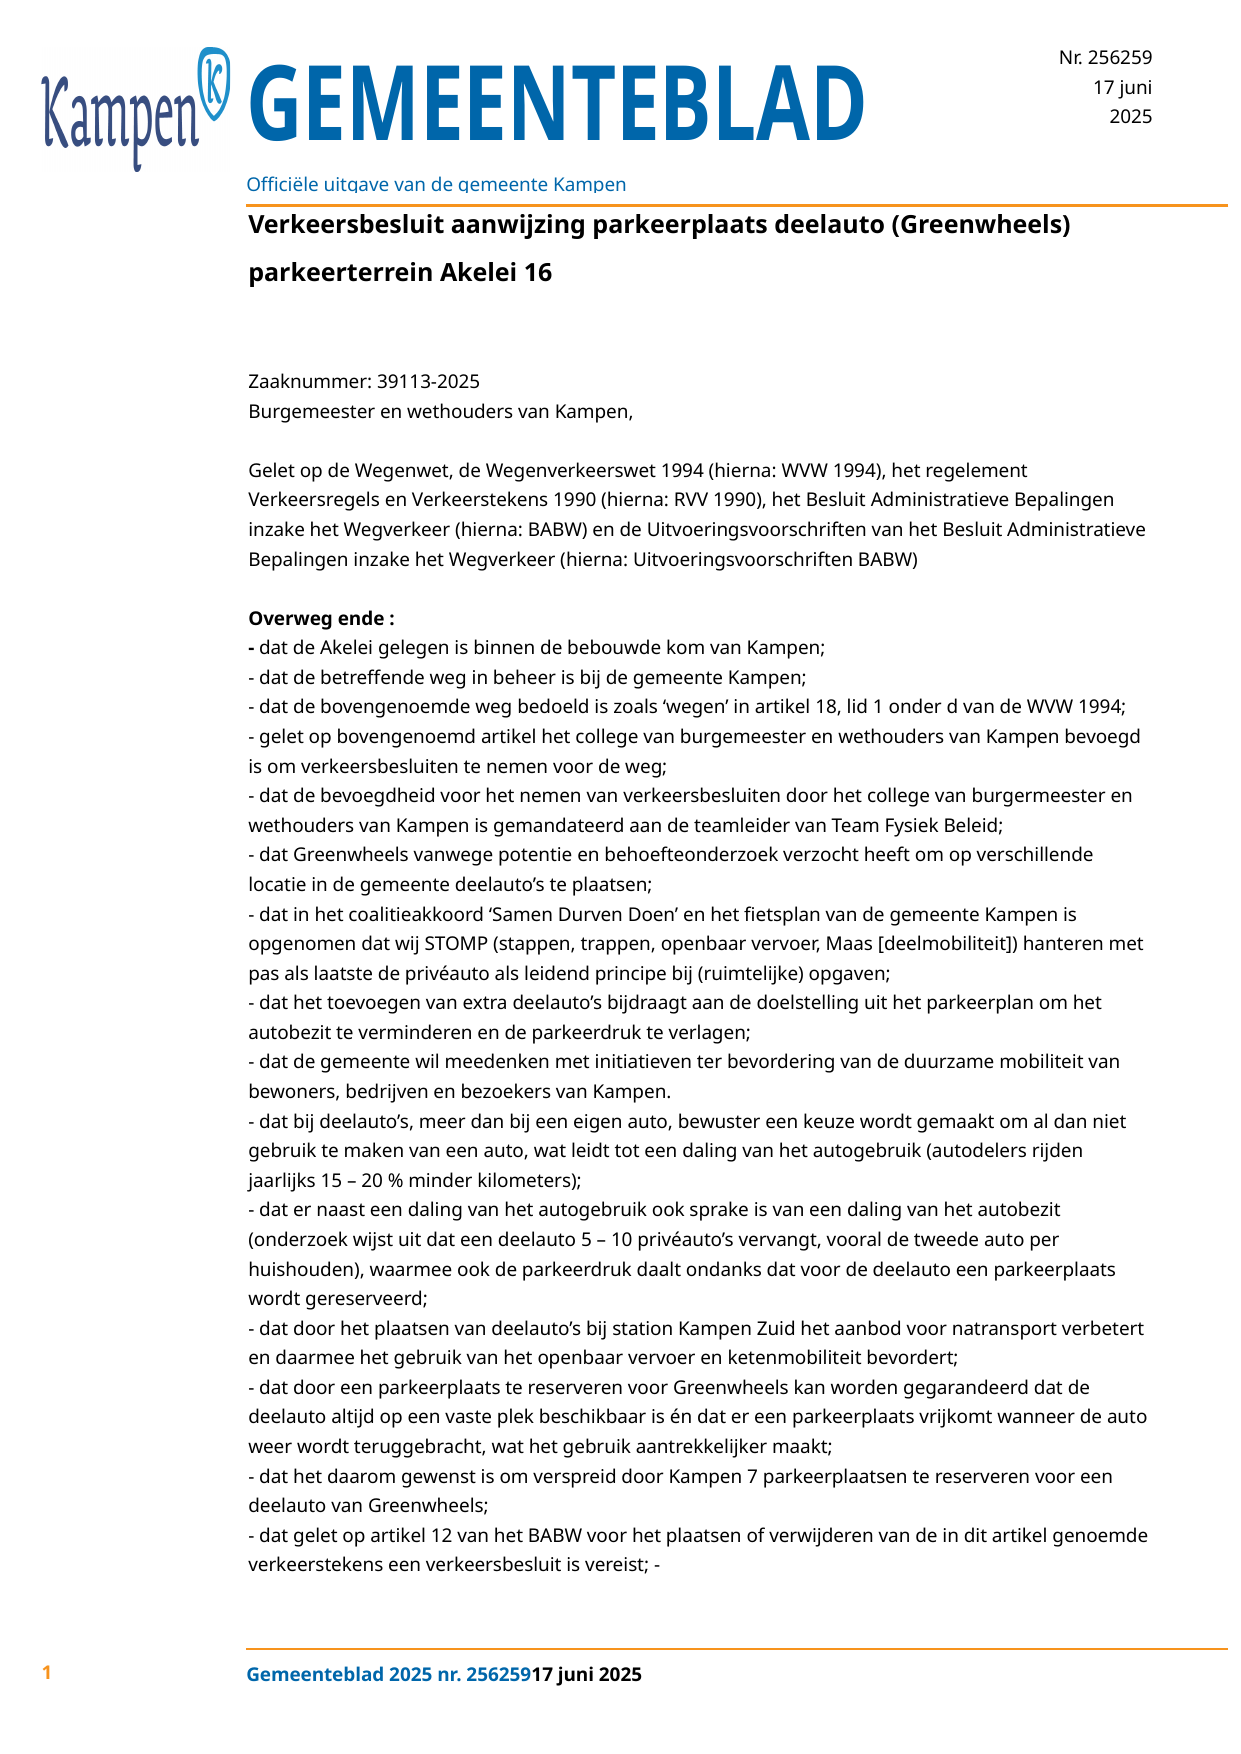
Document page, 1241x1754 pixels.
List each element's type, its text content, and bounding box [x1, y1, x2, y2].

text - dat gelet op artikel 12 van het BABW voor het plaatsen of verwijderen van de in dit artikel genoemde verkeerstekens een verkeersbesluit is vereist; - [248, 1522, 1152, 1577]
text Burgemeester en wethouders van Kampen, [248, 398, 1152, 423]
text - dat de bevoegdheid voor het nemen van verkeersbesluiten door het college van burgermeester en wethouders van Kampen is gemandateerd aan de teamleider van Team Fysiek Beleid; [248, 782, 1152, 838]
text - dat bij deelauto’s, meer dan bij een eigen auto, bewuster een keuze wordt gemaakt om al dan niet gebruik te maken van een auto, wat leidt tot een daling van het autogebruik (autodelers rijden jaarlijks 15 – 20 % minder kilometers); [248, 1108, 1152, 1193]
text - dat Greenwheels vanwege potentie en behoefteonderzoek verzocht heeft om op verschillende locatie in de gemeente deelauto’s te plaatsen; [248, 842, 1152, 897]
text - dat de gemeente wil meedenken met initiatieven ter bevordering van de duurzame mobiliteit van bewoners, bedrijven en bezoekers van Kampen. [248, 1049, 1152, 1104]
picture [41, 47, 231, 172]
text Overweg ende : [248, 605, 1152, 631]
text - gelet op bovengenoemd artikel het college van burgemeester en wethouders van Kampen bevoegd is om verkeersbesluiten te nemen voor de weg; [248, 723, 1152, 778]
text Gelet op de Wegenwet, de Wegenverkeerswet 1994 (hierna: WVW 1994), het regelement Verkeersregels en Verkeerstekens 1990 (hierna: RVV 1990), het Besluit Administratieve Bepalingen inzake het Wegverkeer (hierna: BABW) en de Uitvoeringsvoorschriften van het Besluit Administratieve Bepalingen inzake het Wegverkeer (hierna: Uitvoeringsvoorschriften BABW) [248, 457, 1152, 571]
text - dat de bovengenoemde weg bedoeld is zoals ‘wegen’ in artikel 18, lid 1 onder d van de WVW 1994; [248, 694, 1152, 719]
text - dat het toevoegen van extra deelauto’s bijdraagt aan de doelstelling uit het parkeerplan om het autobezit te verminderen en de parkeerdruk te verlagen; [248, 989, 1152, 1045]
text Verkeersbesluit aanwijzing parkeerplaats deelauto (Greenwheels) parkeerterrein Akelei 16 [248, 207, 1152, 288]
text - dat de betreffende weg in beheer is bij de gemeente Kampen; [248, 664, 1152, 690]
text - dat door een parkeerplaats te reserveren voor Greenwheels kan worden gegarandeerd dat de deelauto altijd op een vaste plek beschikbaar is én dat er een parkeerplaats vrijkomt wanneer de auto weer wordt teruggebracht, wat het gebruik aantrekkelijker maakt; [248, 1374, 1152, 1459]
text - dat door het plaatsen van deelauto’s bij station Kampen Zuid het aanbod voor natransport verbetert en daarmee het gebruik van het openbaar vervoer en ketenmobiliteit bevordert; [248, 1315, 1152, 1370]
text - dat in het coalitieakkoord ‘Samen Durven Doen’ en het fietsplan van de gemeente Kampen is opgenomen dat wij STOMP (stappen, trappen, openbaar vervoer, Maas [deelmobiliteit]) hanteren met pas als laatste de privéauto als leidend principe bij (ruimtelijke) opgaven; [248, 901, 1152, 986]
text - dat de Akelei gelegen is binnen de bebouwde kom van Kampen; [248, 634, 1152, 660]
text Zaaknummer: 39113-2025 [248, 368, 1152, 394]
text - dat het daarom gewenst is om verspreid door Kampen 7 parkeerplaatsen te reserveren voor een deelauto van Greenwheels; [248, 1463, 1152, 1518]
text - dat er naast een daling van het autogebruik ook sprake is van een daling van het autobezit (onderzoek wijst uit dat een deelauto 5 – 10 privéauto’s vervangt, vooral de tweede auto per huishouden), waarmee ook de parkeerdruk daalt ondanks dat voor de deelauto een parkeerplaats wordt gereserveerd; [248, 1197, 1152, 1311]
